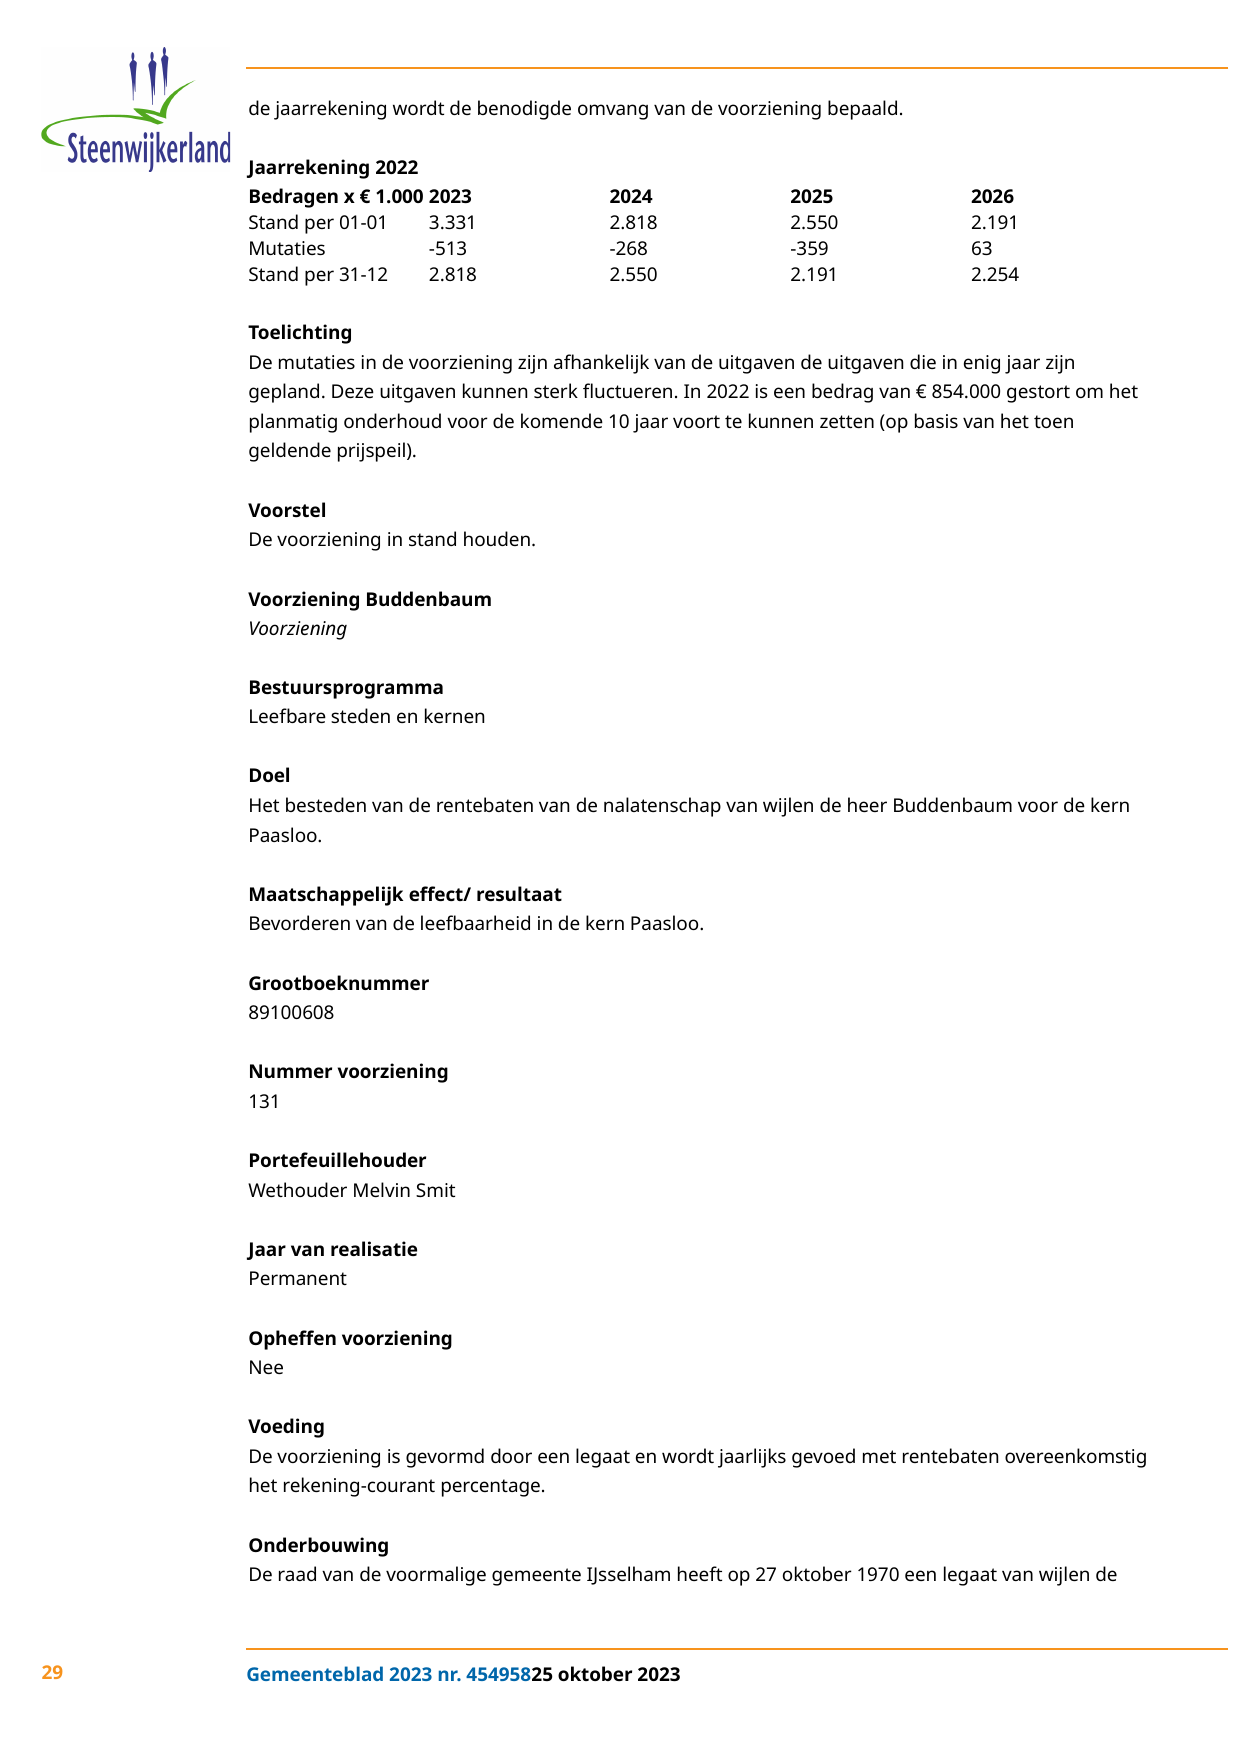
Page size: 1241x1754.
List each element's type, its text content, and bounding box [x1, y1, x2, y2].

text Nee [248, 1354, 1152, 1380]
text De voorziening is gevormd door een legaat en wordt jaarlijks gevoed met rentebaten overeenkomstig het rekening-courant percentage. [248, 1443, 1152, 1498]
table_header 2026 [971, 184, 1152, 209]
text Jaar van realisatie [248, 1236, 1152, 1262]
text Bevorderen van de leefbaarheid in de kern Paasloo. [248, 911, 1152, 936]
table_cell -268 [609, 235, 790, 261]
table_cell 3.331 [429, 209, 609, 235]
text de jaarrekening wordt de benodigde omvang van de voorziening bepaald. [248, 95, 1152, 121]
text Portefeuillehouder [248, 1147, 1152, 1173]
table_header 2025 [790, 184, 971, 209]
text 89100608 [248, 999, 1152, 1025]
table_cell 63 [971, 235, 1152, 261]
text Onderbouwing [248, 1532, 1152, 1557]
text Maatschappelijk effect/ resultaat [248, 881, 1152, 907]
text Jaarrekening 2022 [248, 154, 1152, 180]
table_cell 2.550 [609, 261, 790, 287]
text De mutaties in de voorziening zijn afhankelijk van de uitgaven de uitgaven die in enig jaar zijn gepland. Deze uitgaven kunnen sterk fluctueren. In 2022 is een bedrag van € 854.000 gestort om het planmatig onderhoud voor de komende 10 jaar voort te kunnen zetten (op basis van het toen geldende prijspeil). [248, 349, 1152, 463]
table_cell 2.191 [971, 209, 1152, 235]
table_cell Mutaties [248, 235, 429, 261]
table_cell 2.254 [971, 261, 1152, 287]
text Leefbare steden en kernen [248, 703, 1152, 729]
text Voeding [248, 1413, 1152, 1439]
text Toelichting [248, 319, 1152, 345]
text De voorziening in stand houden. [248, 526, 1152, 552]
text 131 [248, 1088, 1152, 1114]
picture [41, 47, 231, 172]
table_header Voorziening Buddenbaum Voorziening [248, 586, 1152, 641]
text Het besteden van de rentebaten van de nalatenschap van wijlen de heer Buddenbaum voor de kern Paasloo. [248, 792, 1152, 847]
text De raad van de voormalige gemeente IJsselham heeft op 27 oktober 1970 een legaat van wijlen de [248, 1561, 1152, 1587]
table_header Bedragen x € 1.000 [248, 184, 429, 209]
table_cell 2.550 [790, 209, 971, 235]
table_cell 2.191 [790, 261, 971, 287]
text Permanent [248, 1266, 1152, 1291]
text Wethouder Melvin Smit [248, 1177, 1152, 1202]
text Grootboeknummer [248, 970, 1152, 995]
table_header 2024 [609, 184, 790, 209]
table_cell -513 [429, 235, 609, 261]
table_cell -359 [790, 235, 971, 261]
text Opheffen voorziening [248, 1325, 1152, 1350]
table_cell 2.818 [609, 209, 790, 235]
table_cell 2.818 [429, 261, 609, 287]
text Doel [248, 763, 1152, 788]
text Voorstel [248, 497, 1152, 523]
table_cell Stand per 31-12 [248, 261, 429, 287]
table_cell Stand per 01-01 [248, 209, 429, 235]
text Nummer voorziening [248, 1058, 1152, 1084]
table_header 2023 [429, 184, 609, 209]
text Bestuursprogramma [248, 674, 1152, 699]
